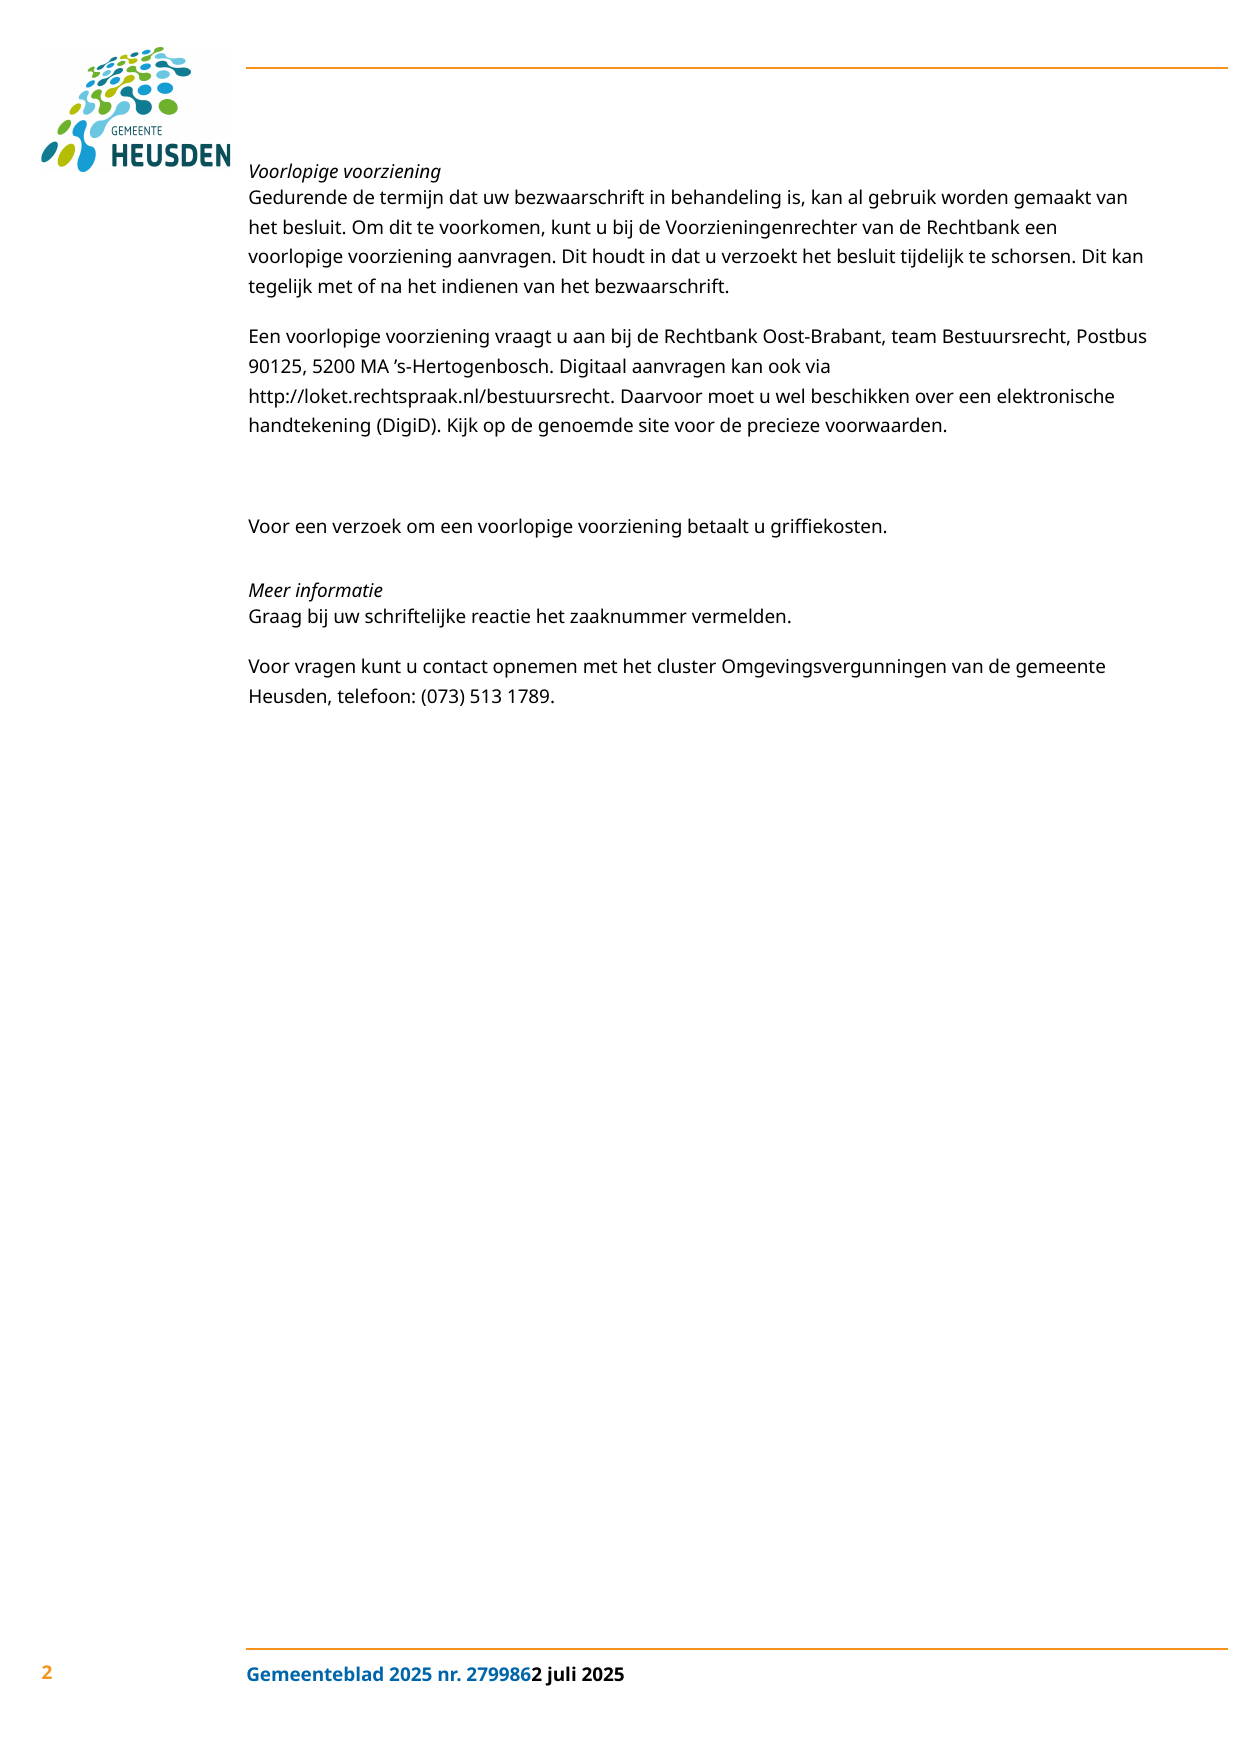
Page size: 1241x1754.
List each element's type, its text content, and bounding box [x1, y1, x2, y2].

text Graag bij uw schriftelijke reactie het zaaknummer vermelden. [248, 603, 1152, 629]
picture [41, 47, 231, 172]
text Meer informatie [248, 577, 1152, 603]
text Voorlopige voorziening [248, 159, 1152, 184]
text Een voorlopige voorziening vraagt u aan bij de Rechtbank Oost-Brabant, team Bestuursrecht, Postbus 90125, 5200 MA ’s-Hertogenbosch. Digitaal aanvragen kan ook via http://loket.rechtspraak.nl/bestuursrecht. Daarvoor moet u wel beschikken over een elektronische handtekening (DigiD). Kijk op de genoemde site voor de precieze voorwaarden. [248, 324, 1152, 438]
text Voor vragen kunt u contact opnemen met het cluster Omgevingsvergunningen van de gemeente Heusden, telefoon: (073) 513 1789. [248, 653, 1152, 709]
text Voor een verzoek om een voorlopige voorziening betaalt u griffiekosten. [248, 513, 1152, 539]
text Gedurende de termijn dat uw bezwaarschrift in behandeling is, kan al gebruik worden gemaakt van het besluit. Om dit te voorkomen, kunt u bij de Voorzieningenrechter van de Rechtbank een voorlopige voorziening aanvragen. Dit houdt in dat u verzoekt het besluit tijdelijk te schorsen. Dit kan tegelijk met of na het indienen van het bezwaarschrift. [248, 184, 1152, 299]
